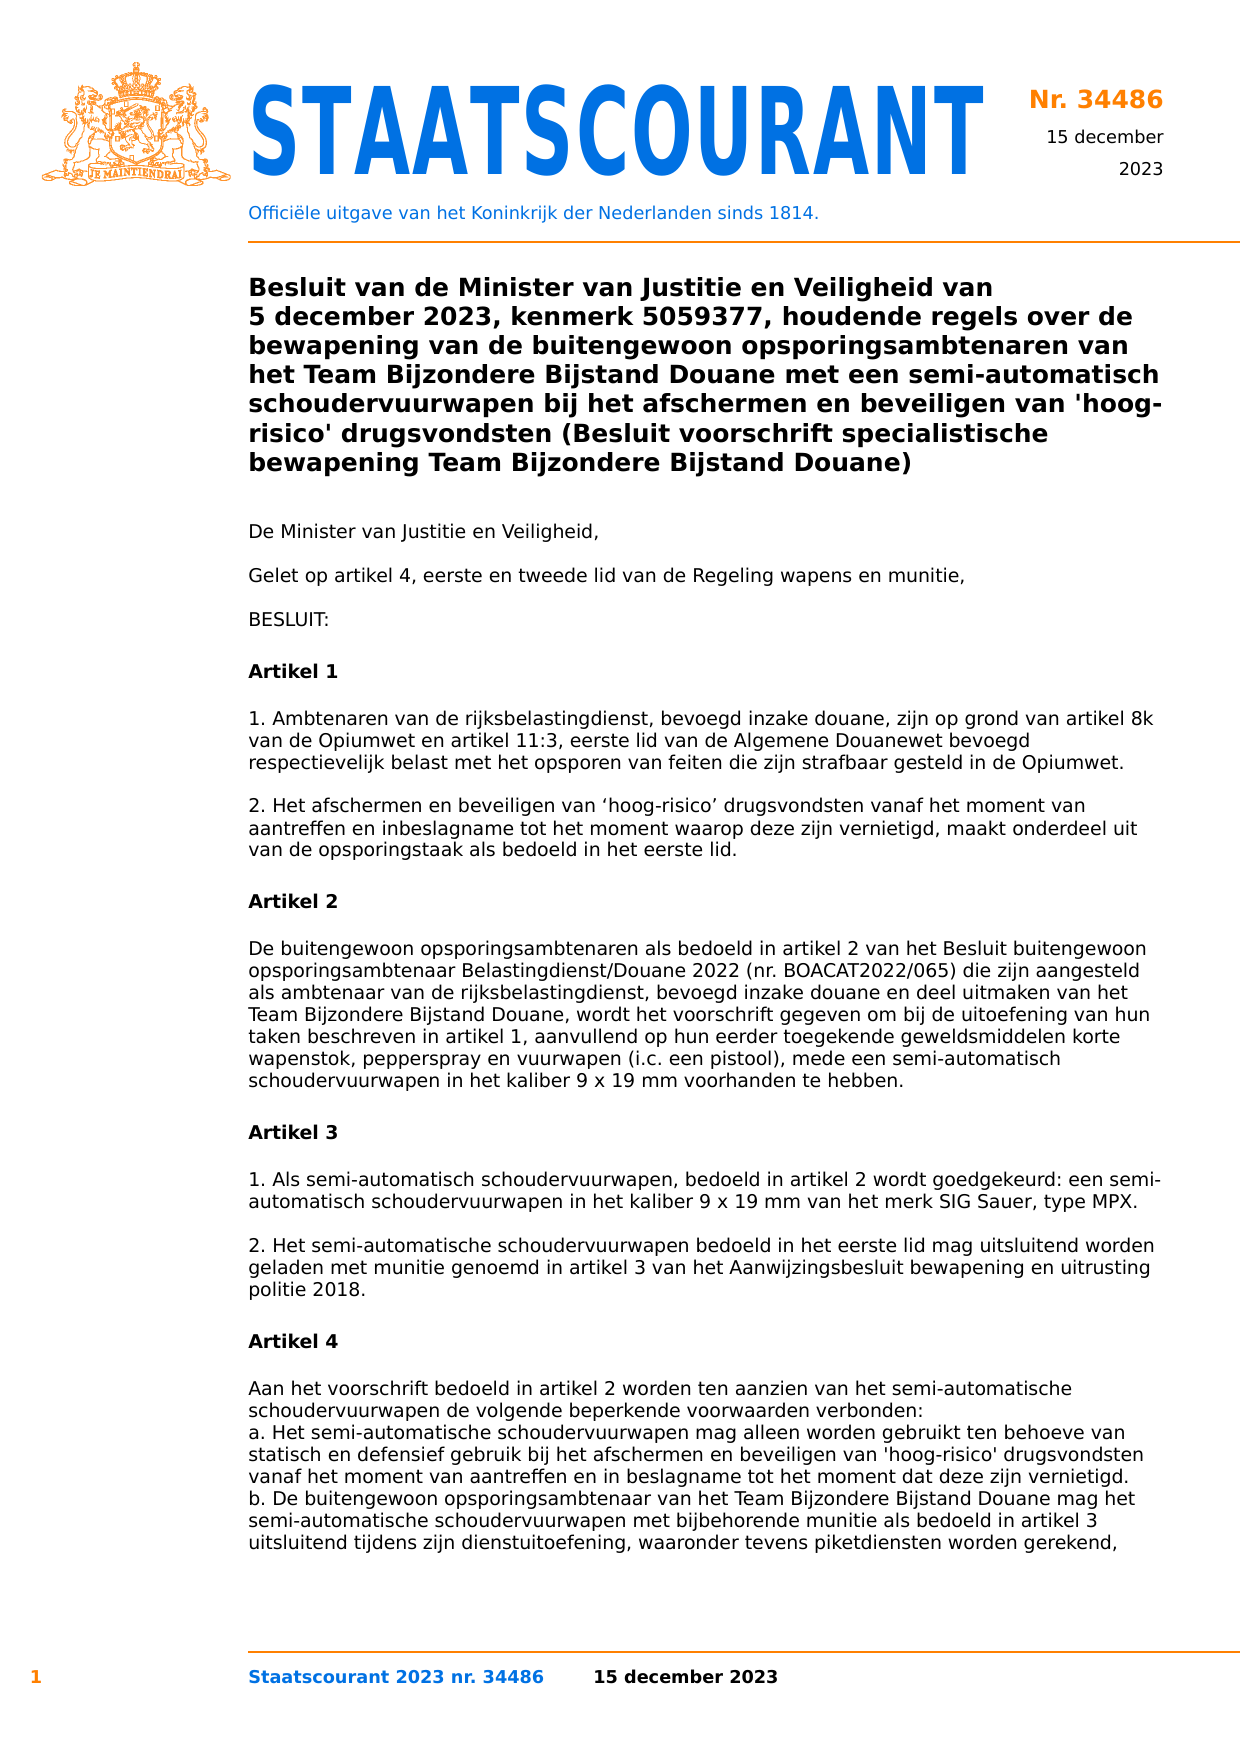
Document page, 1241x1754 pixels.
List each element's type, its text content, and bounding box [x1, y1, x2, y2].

picture [41, 62, 231, 186]
text 1. Ambtenaren van de rijksbelastingdienst, bevoegd inzake douane, zijn op grond van artikel 8k van de Opiumwet en artikel 11:3, eerste lid van de Algemene Douanewet bevoegd respectievelijk belast met het opsporen van feiten die zijn strafbaar gesteld in de Opiumwet. [248, 708, 1163, 773]
table_cell 15 december [998, 121, 1240, 153]
text Aan het voorschrift bedoeld in artikel 2 worden ten aanzien van het semi-automatische schoudervuurwapen de volgende beperkende voorwaarden verbonden: [248, 1378, 1163, 1422]
subtitle Besluit van de Minister van Justitie en Veiligheid van 5 december 2023, kenmerk 5059377, houdende regels over de bewapening van de buitengewoon opsporingsambtenaren van het Team Bijzondere Bijstand Douane met een semi-automatisch schoudervuurwapen bij het afschermen en beveiligen van 'hoog-risico' drugsvondsten (Besluit voorschrift specialistische bewapening Team Bijzondere Bijstand Douane) [248, 273, 1163, 477]
text 1. Als semi-automatisch schoudervuurwapen, bedoeld in artikel 2 wordt goedgekeurd: een semi-automatisch schoudervuurwapen in het kaliber 9 x 19 mm van het merk SIG Sauer, type MPX. [248, 1169, 1163, 1213]
text De buitengewoon opsporingsambtenaren als bedoeld in artikel 2 van het Besluit buitengewoon opsporingsambtenaar Belastingdienst/Douane 2022 (nr. BOACAT2022/065) die zijn aangesteld als ambtenaar van de rijksbelastingdienst, bevoegd inzake douane en deel uitmaken van het Team Bijzondere Bijstand Douane, wordt het voorschrift gegeven om bij de uitoefening van hun taken beschreven in artikel 1, aanvullend op hun eerder toegekende geweldsmiddelen korte wapenstok, pepperspray en vuurwapen (i.c. een pistool), mede een semi-automatisch schoudervuurwapen in het kaliber 9 x 19 mm voorhanden te hebben. [248, 938, 1163, 1092]
table_header [25, 62, 248, 241]
subtitle Artikel 3 [248, 1122, 1163, 1144]
table_cell Officiële uitgave van het Koninkrijk der Nederlanden sinds 1814. [248, 203, 1240, 241]
table_header STAATSCOURANT [248, 62, 998, 203]
text a. Het semi-automatische schoudervuurwapen mag alleen worden gebruikt ten behoeve van statisch en defensief gebruik bij het afschermen en beveiligen van 'hoog-risico' drugsvondsten vanaf het moment van aantreffen en in beslagname tot het moment dat deze zijn vernietigd. [248, 1422, 1163, 1488]
subtitle Artikel 2 [248, 891, 1163, 913]
subtitle Artikel 4 [248, 1331, 1163, 1353]
table_cell 2023 [998, 153, 1240, 203]
text BESLUIT: [248, 609, 1163, 631]
text 2. Het afschermen en beveiligen van ‘hoog-risico’ drugsvondsten vanaf het moment van aantreffen en inbeslagname tot het moment waarop deze zijn vernietigd, maakt onderdeel uit van de opsporingstaak als bedoeld in het eerste lid. [248, 795, 1163, 861]
text Gelet op artikel 4, eerste en tweede lid van de Regeling wapens en munitie, [248, 565, 1163, 587]
text b. De buitengewoon opsporingsambtenaar van het Team Bijzondere Bijstand Douane mag het semi-automatische schoudervuurwapen met bijbehorende munitie als bedoeld in artikel 3 uitsluitend tijdens zijn dienstuitoefening, waaronder tevens piketdiensten worden gerekend, [248, 1488, 1163, 1554]
subtitle Artikel 1 [248, 661, 1163, 683]
text 2. Het semi-automatische schoudervuurwapen bedoeld in het eerste lid mag uitsluitend worden geladen met munitie genoemd in artikel 3 van het Aanwijzingsbesluit bewapening en uitrusting politie 2018. [248, 1235, 1163, 1301]
table_header Nr. 34486 [998, 62, 1240, 121]
text De Minister van Justitie en Veiligheid, [248, 521, 1163, 543]
